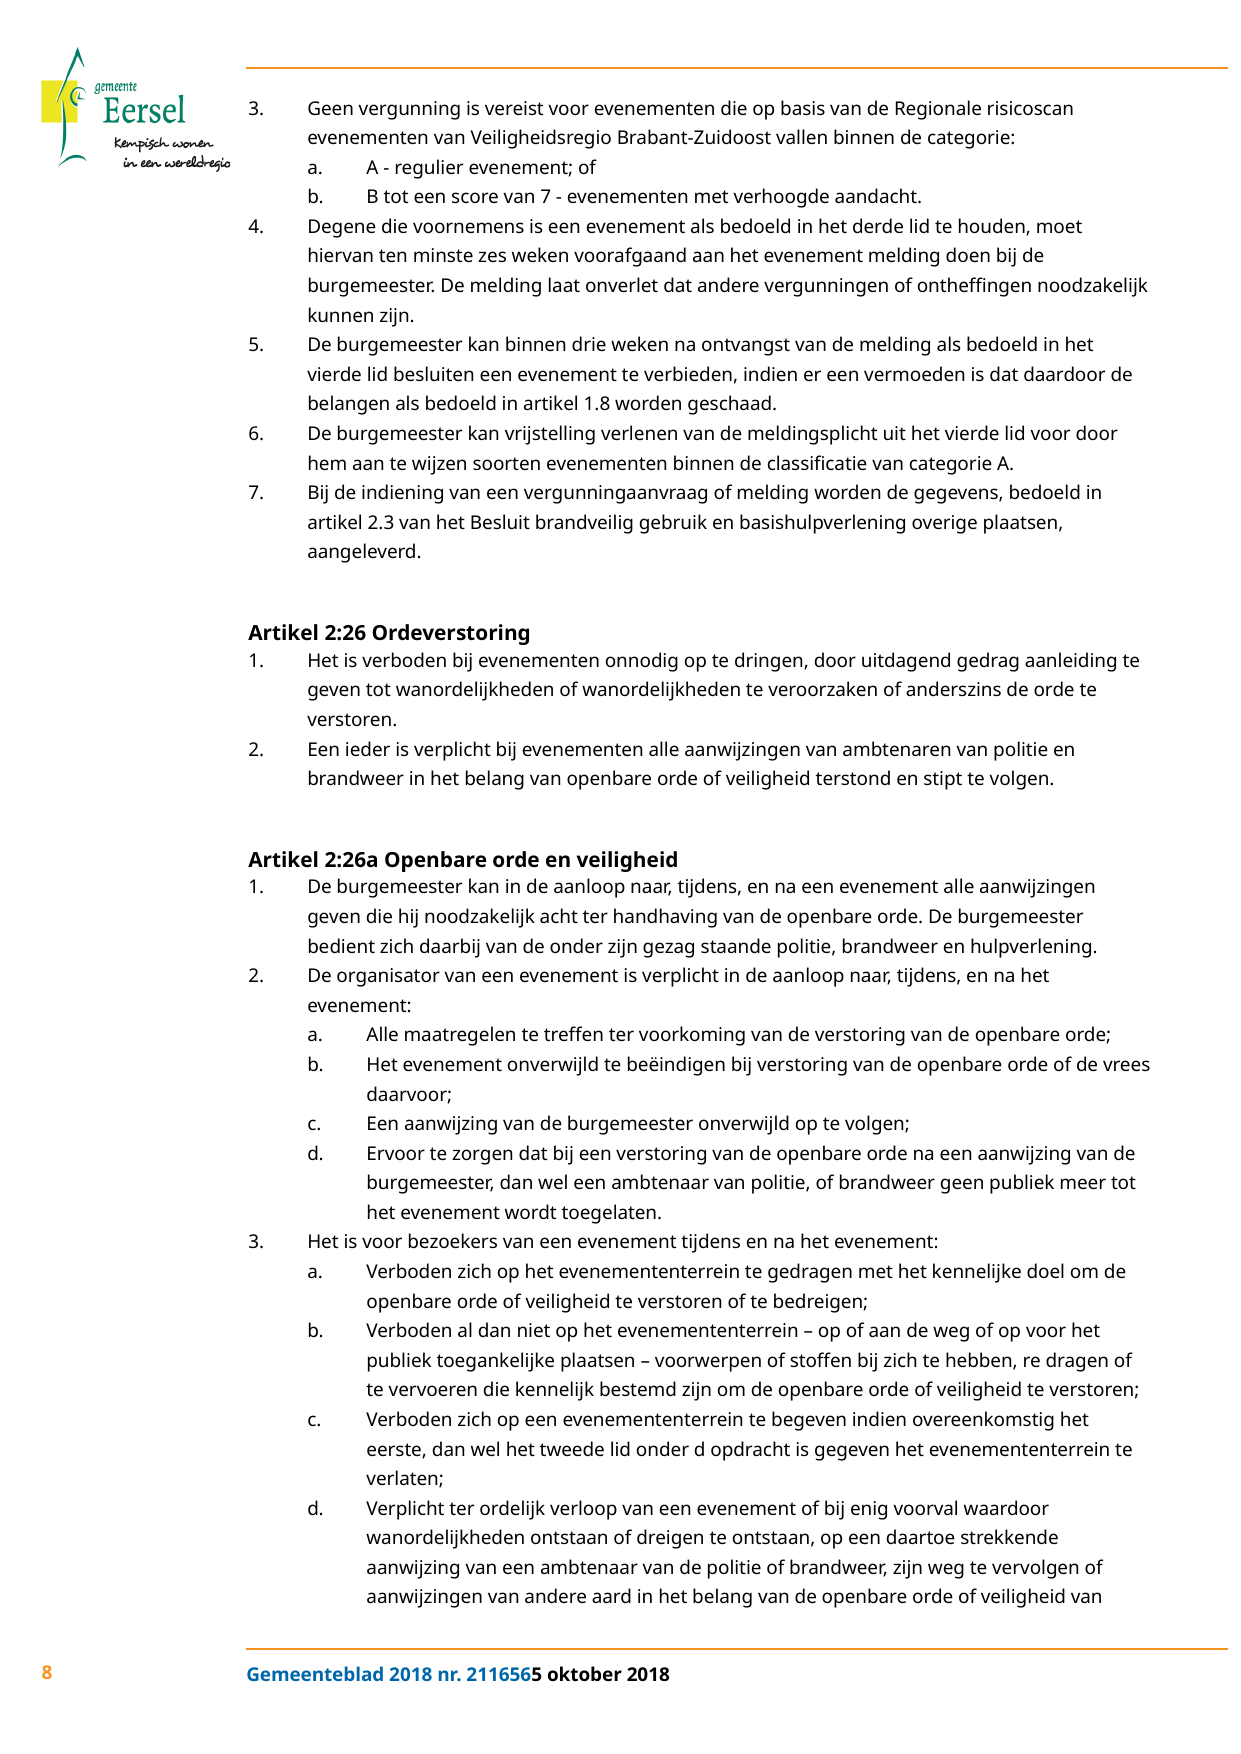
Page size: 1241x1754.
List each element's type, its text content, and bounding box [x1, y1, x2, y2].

list Het is verboden bij evenementen onnodig op te dringen, door uitdagend gedrag aanleiding te geven tot wanordelijkheden of wanordelijkheden te veroorzaken of anderszins de orde te verstoren. [248, 647, 1152, 732]
list Degene die voornemens is een evenement als bedoeld in het derde lid te houden, moet hiervan ten minste zes weken voorafgaand aan het evenement melding doen bij de burgemeester. De melding laat onverlet dat andere vergunningen of ontheffingen noodzakelijk kunnen zijn. [248, 213, 1152, 328]
list Bij de indiening van een vergunningaanvraag of melding worden de gegevens, bedoeld in artikel 2.3 van het Besluit brandveilig gebruik en basishulpverlening overige plaatsen, aangeleverd. [248, 479, 1152, 564]
list De organisator van een evenement is verplicht in de aanloop naar, tijdens, en na het evenement: [248, 962, 1152, 1018]
list B tot een score van 7 - evenementen met verhoogde aandacht. [307, 183, 1152, 209]
list Verplicht ter ordelijk verloop van een evenement of bij enig voorval waardoor wanordelijkheden ontstaan of dreigen te ontstaan, op een daartoe strekkende aanwijzing van een ambtenaar van de politie of brandweer, zijn weg te vervolgen of aanwijzingen van andere aard in het belang van de openbare orde of veiligheid van [307, 1495, 1152, 1609]
picture [41, 47, 231, 172]
text Artikel 2:26a Openbare orde en veiligheid [248, 845, 1152, 874]
list Alle maatregelen te treffen ter voorkoming van de verstoring van de openbare orde; [307, 1022, 1152, 1047]
list Een ieder is verplicht bij evenementen alle aanwijzingen van ambtenaren van politie en brandweer in het belang van openbare orde of veiligheid terstond en stipt te volgen. [248, 736, 1152, 791]
list A - regulier evenement; of [307, 154, 1152, 180]
list Een aanwijzing van de burgemeester onverwijld op te volgen; [307, 1110, 1152, 1136]
list Verboden zich op het evenemententerrein te gedragen met het kennelijke doel om de openbare orde of veiligheid te verstoren of te bedreigen; [307, 1258, 1152, 1314]
list Het evenement onverwijld te beëindigen bij verstoring van de openbare orde of de vrees daarvoor; [307, 1051, 1152, 1107]
text Artikel 2:26 Ordeverstoring [248, 618, 1152, 647]
list Ervoor te zorgen dat bij een verstoring van de openbare orde na een aanwijzing van de burgemeester, dan wel een ambtenaar van politie, of brandweer geen publiek meer tot het evenement wordt toegelaten. [307, 1140, 1152, 1225]
list Geen vergunning is vereist voor evenementen die op basis van de Regionale risicoscan evenementen van Veiligheidsregio Brabant-Zuidoost vallen binnen de categorie: [248, 95, 1152, 150]
list Verboden zich op een evenemententerrein te begeven indien overeenkomstig het eerste, dan wel het tweede lid onder d opdracht is gegeven het evenemententerrein te verlaten; [307, 1406, 1152, 1491]
list De burgemeester kan binnen drie weken na ontvangst van de melding als bedoeld in het vierde lid besluiten een evenement te verbieden, indien er een vermoeden is dat daardoor de belangen als bedoeld in artikel 1.8 worden geschaad. [248, 331, 1152, 416]
list De burgemeester kan in de aanloop naar, tijdens, en na een evenement alle aanwijzingen geven die hij noodzakelijk acht ter handhaving van de openbare orde. De burgemeester bedient zich daarbij van de onder zijn gezag staande politie, brandweer en hulpverlening. [248, 874, 1152, 959]
list De burgemeester kan vrijstelling verlenen van de meldingsplicht uit het vierde lid voor door hem aan te wijzen soorten evenementen binnen de classificatie van categorie A. [248, 420, 1152, 476]
list Verboden al dan niet op het evenemententerrein – op of aan de weg of op voor het publiek toegankelijke plaatsen – voorwerpen of stoffen bij zich te hebben, re dragen of te vervoeren die kennelijk bestemd zijn om de openbare orde of veiligheid te verstoren; [307, 1317, 1152, 1402]
list Het is voor bezoekers van een evenement tijdens en na het evenement: [248, 1229, 1152, 1254]
